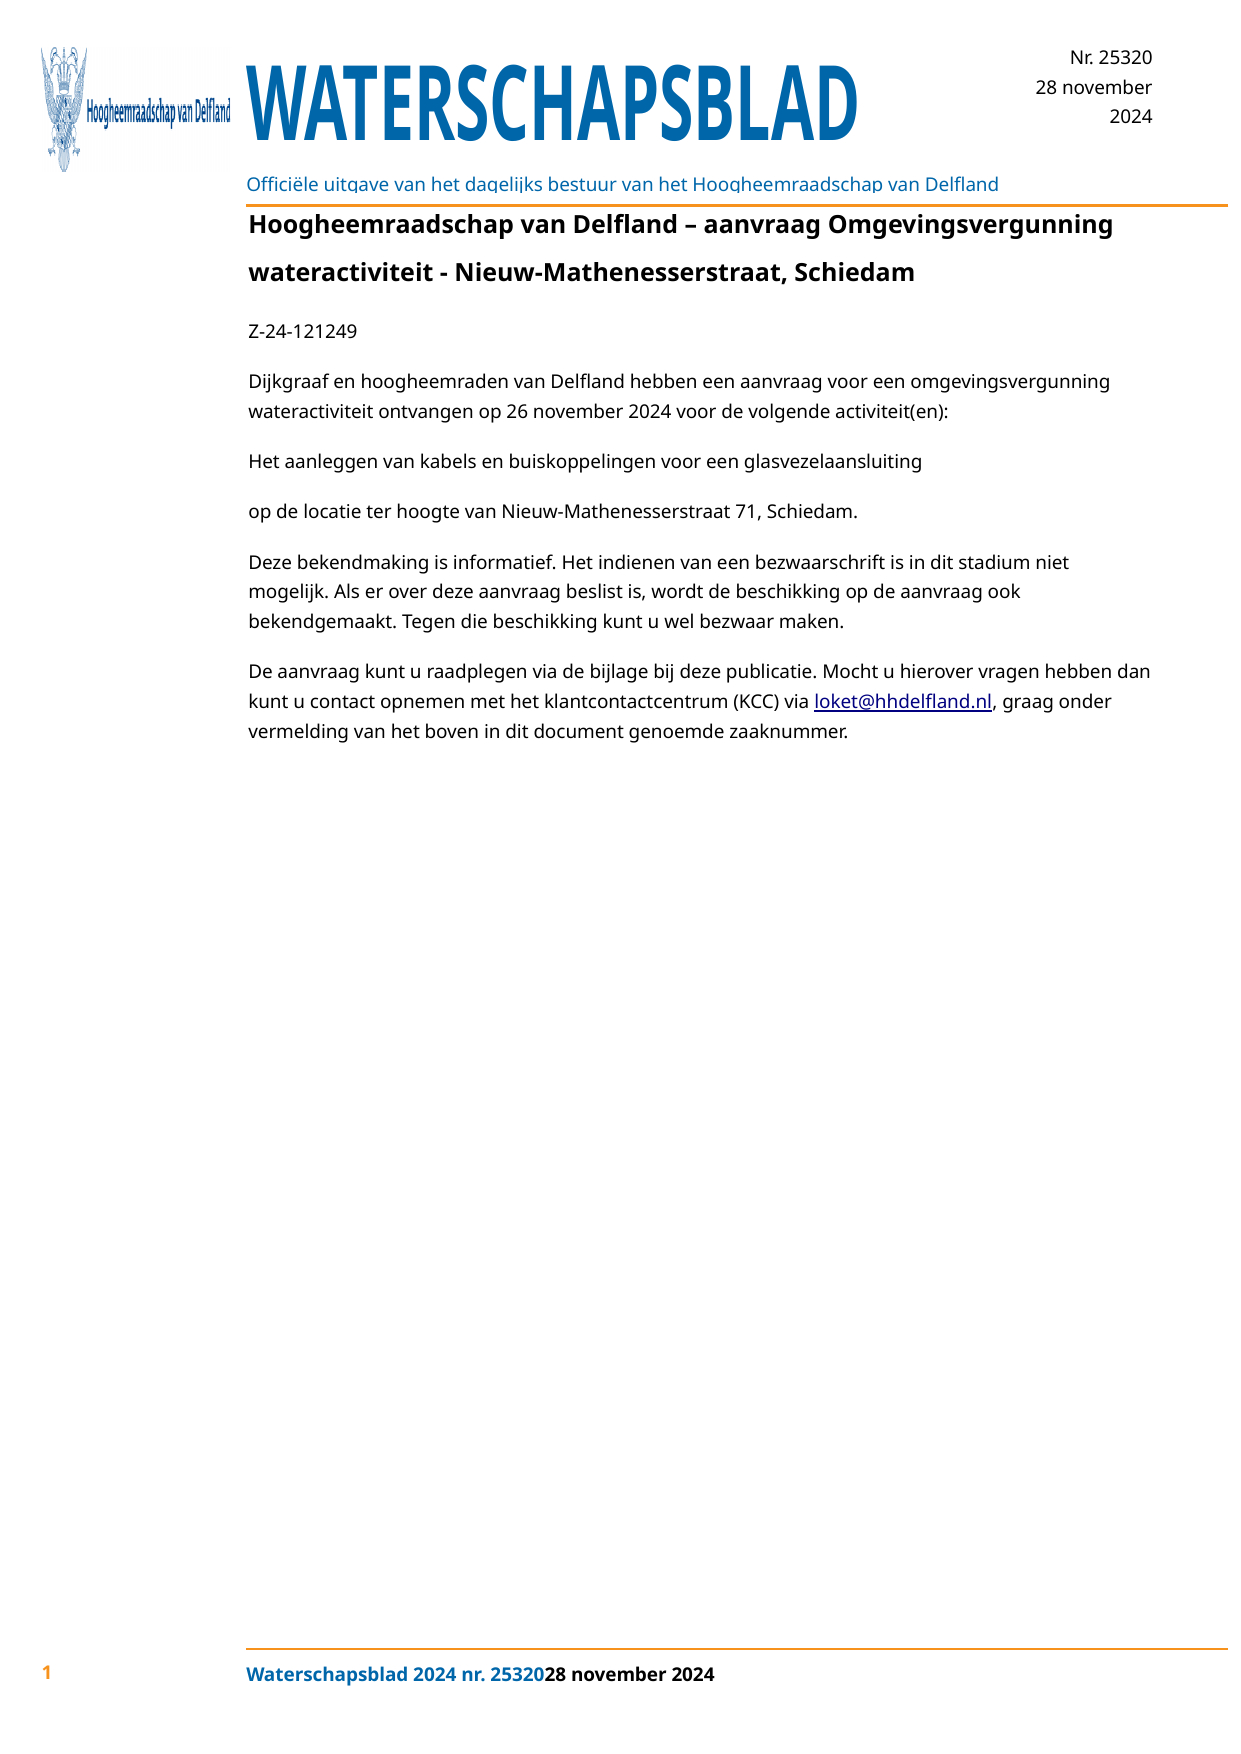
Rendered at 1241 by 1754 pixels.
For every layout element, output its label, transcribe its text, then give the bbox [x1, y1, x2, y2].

text Hoogheemraadschap van Delfland – aanvraag Omgevingsvergunning wateractiviteit - Nieuw-Mathenesserstraat, Schiedam [248, 207, 1152, 288]
text Deze bekendmaking is informatief. Het indienen van een bezwaarschrift is in dit stadium niet mogelijk. Als er over deze aanvraag beslist is, wordt de beschikking op de aanvraag ook bekendgemaakt. Tegen die beschikking kunt u wel bezwaar maken. [248, 549, 1152, 634]
text De aanvraag kunt u raadplegen via de bijlage bij deze publicatie. Mocht u hierover vragen hebben dan kunt u contact opnemen met het klantcontactcentrum (KCC) via loket@hhdelfland.nl, graag onder vermelding van het boven in dit document genoemde zaaknummer. [248, 659, 1152, 744]
text Z-24-121249 [248, 318, 1152, 344]
text op de locatie ter hoogte van Nieuw-Mathenesserstraat 71, Schiedam. [248, 499, 1152, 524]
text Dijkgraaf en hoogheemraden van Delfland hebben een aanvraag voor een omgevingsvergunning wateractiviteit ontvangen op 26 november 2024 voor de volgende activiteit(en): [248, 368, 1152, 424]
picture [41, 47, 231, 172]
text Het aanleggen van kabels en buiskoppelingen voor een glasvezelaansluiting [248, 448, 1152, 474]
